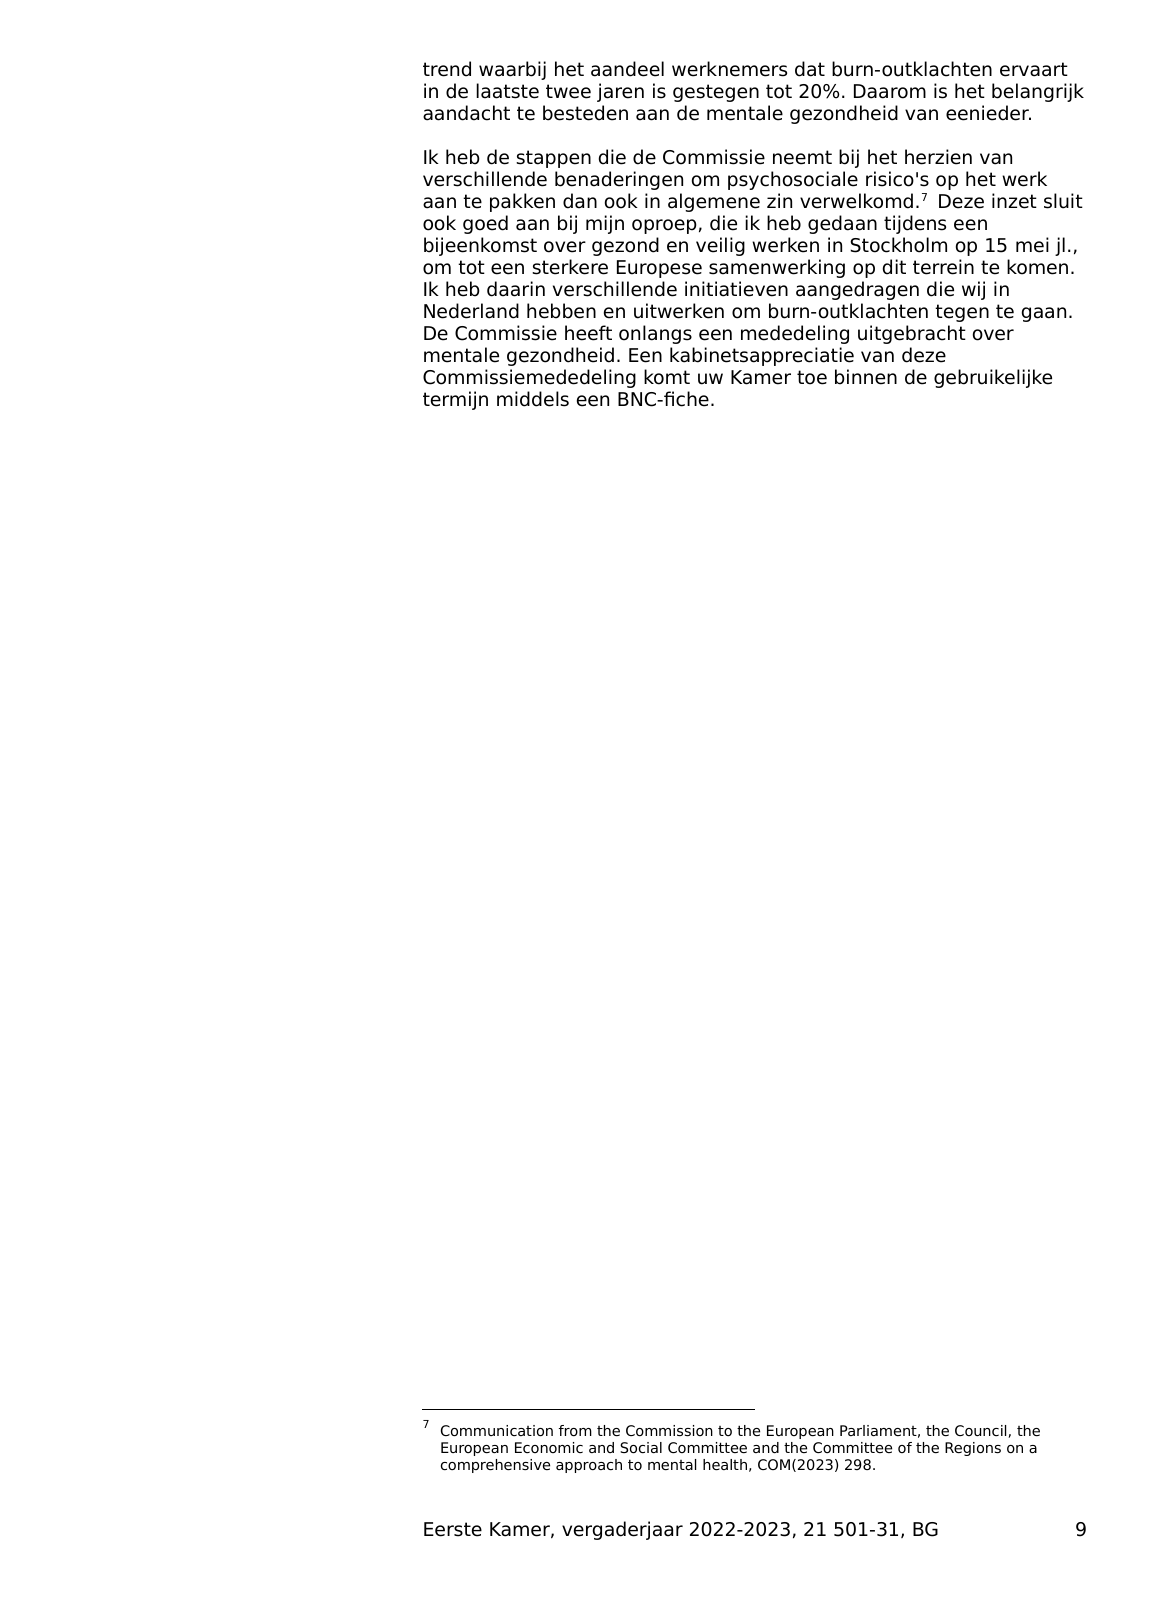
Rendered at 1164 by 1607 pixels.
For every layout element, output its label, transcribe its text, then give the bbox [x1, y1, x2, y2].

text Communication from the Commission to the European Parliament, the Council, the European Economic and Social Committee and the Committee of the Regions on a comprehensive approach to mental health, COM(2023) 298. [422, 1418, 1087, 1474]
text Ik heb de stappen die de Commissie neemt bij het herzien van verschillende benaderingen om psychosociale risico's op het werk aan te pakken dan ook in algemene zin verwelkomd. Deze inzet sluit ook goed aan bij mijn oproep, die ik heb gedaan tijdens een bijeenkomst over gezond en veilig werken in Stockholm op 15 mei jl., om tot een sterkere Europese samenwerking op dit terrein te komen. Ik heb daarin verschillende initiatieven aangedragen die wij in Nederland hebben en uitwerken om burn-outklachten tegen te gaan. De Commissie heeft onlangs een mededeling uitgebracht over mentale gezondheid. Een kabinetsappreciatie van deze Commissiemededeling komt uw Kamer toe binnen de gebruikelijke termijn middels een BNC-fiche. [422, 147, 1087, 411]
text trend waarbij het aandeel werknemers dat burn-outklachten ervaart in de laatste twee jaren is gestegen tot 20%. Daarom is het belangrijk aandacht te besteden aan de mentale gezondheid van eenieder. [422, 59, 1087, 125]
